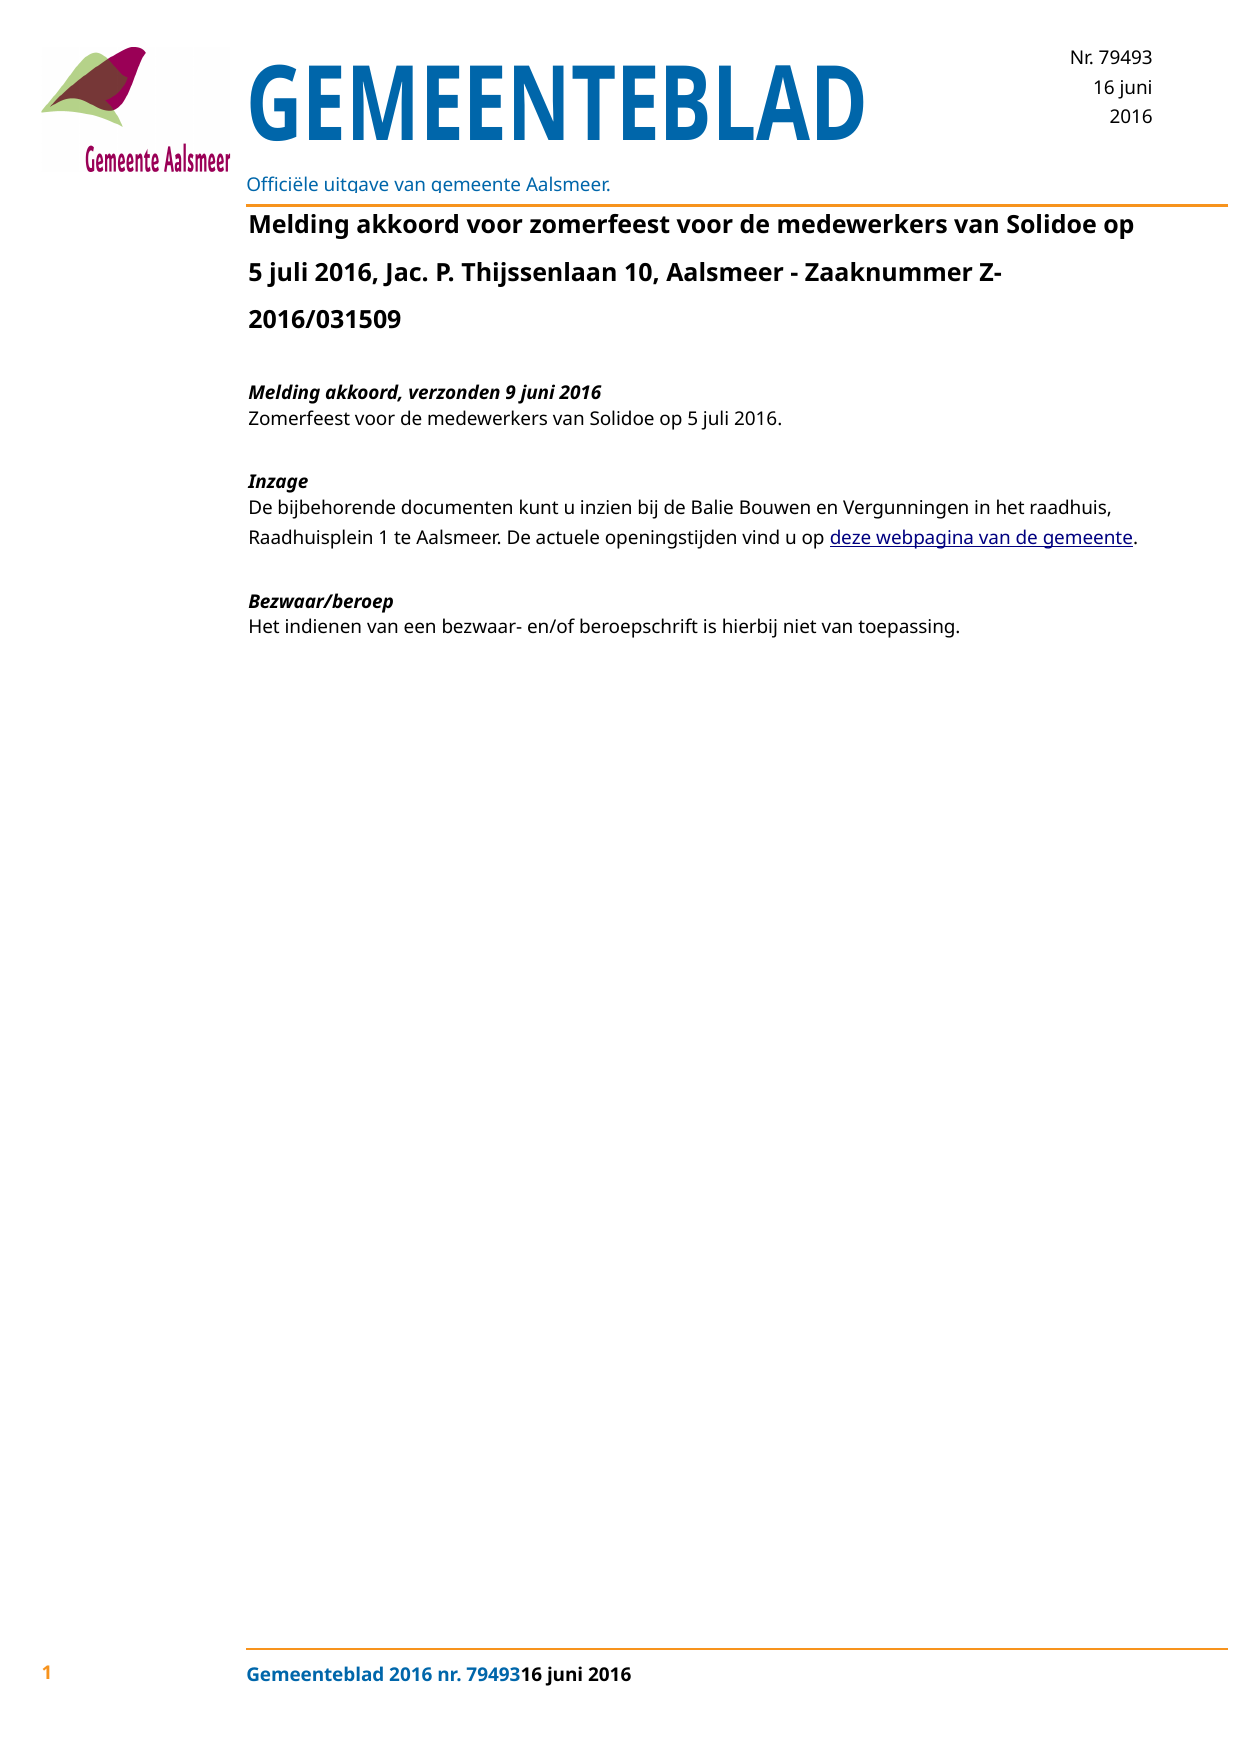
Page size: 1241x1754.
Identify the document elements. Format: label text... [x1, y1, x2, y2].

text Melding akkoord voor zomerfeest voor de medewerkers van Solidoe op 5 juli 2016, Jac. P. Thijssenlaan 10, Aalsmeer - Zaaknummer Z-2016/031509 [248, 207, 1152, 336]
text Bezwaar/beroep [248, 588, 1152, 614]
text Melding akkoord, verzonden 9 juni 2016 [248, 379, 1152, 405]
text Het indienen van een bezwaar- en/of beroepschrift is hierbij niet van toepassing. [248, 614, 1152, 639]
picture [41, 47, 231, 172]
text Zomerfeest voor de medewerkers van Solidoe op 5 juli 2016. [248, 405, 1152, 431]
text Inzage [248, 469, 1152, 494]
text De bijbehorende documenten kunt u inzien bij de Balie Bouwen en Vergunningen in het raadhuis, Raadhuisplein 1 te Aalsmeer. De actuele openingstijden vind u op deze webpagina van de gemeente. [248, 494, 1152, 550]
